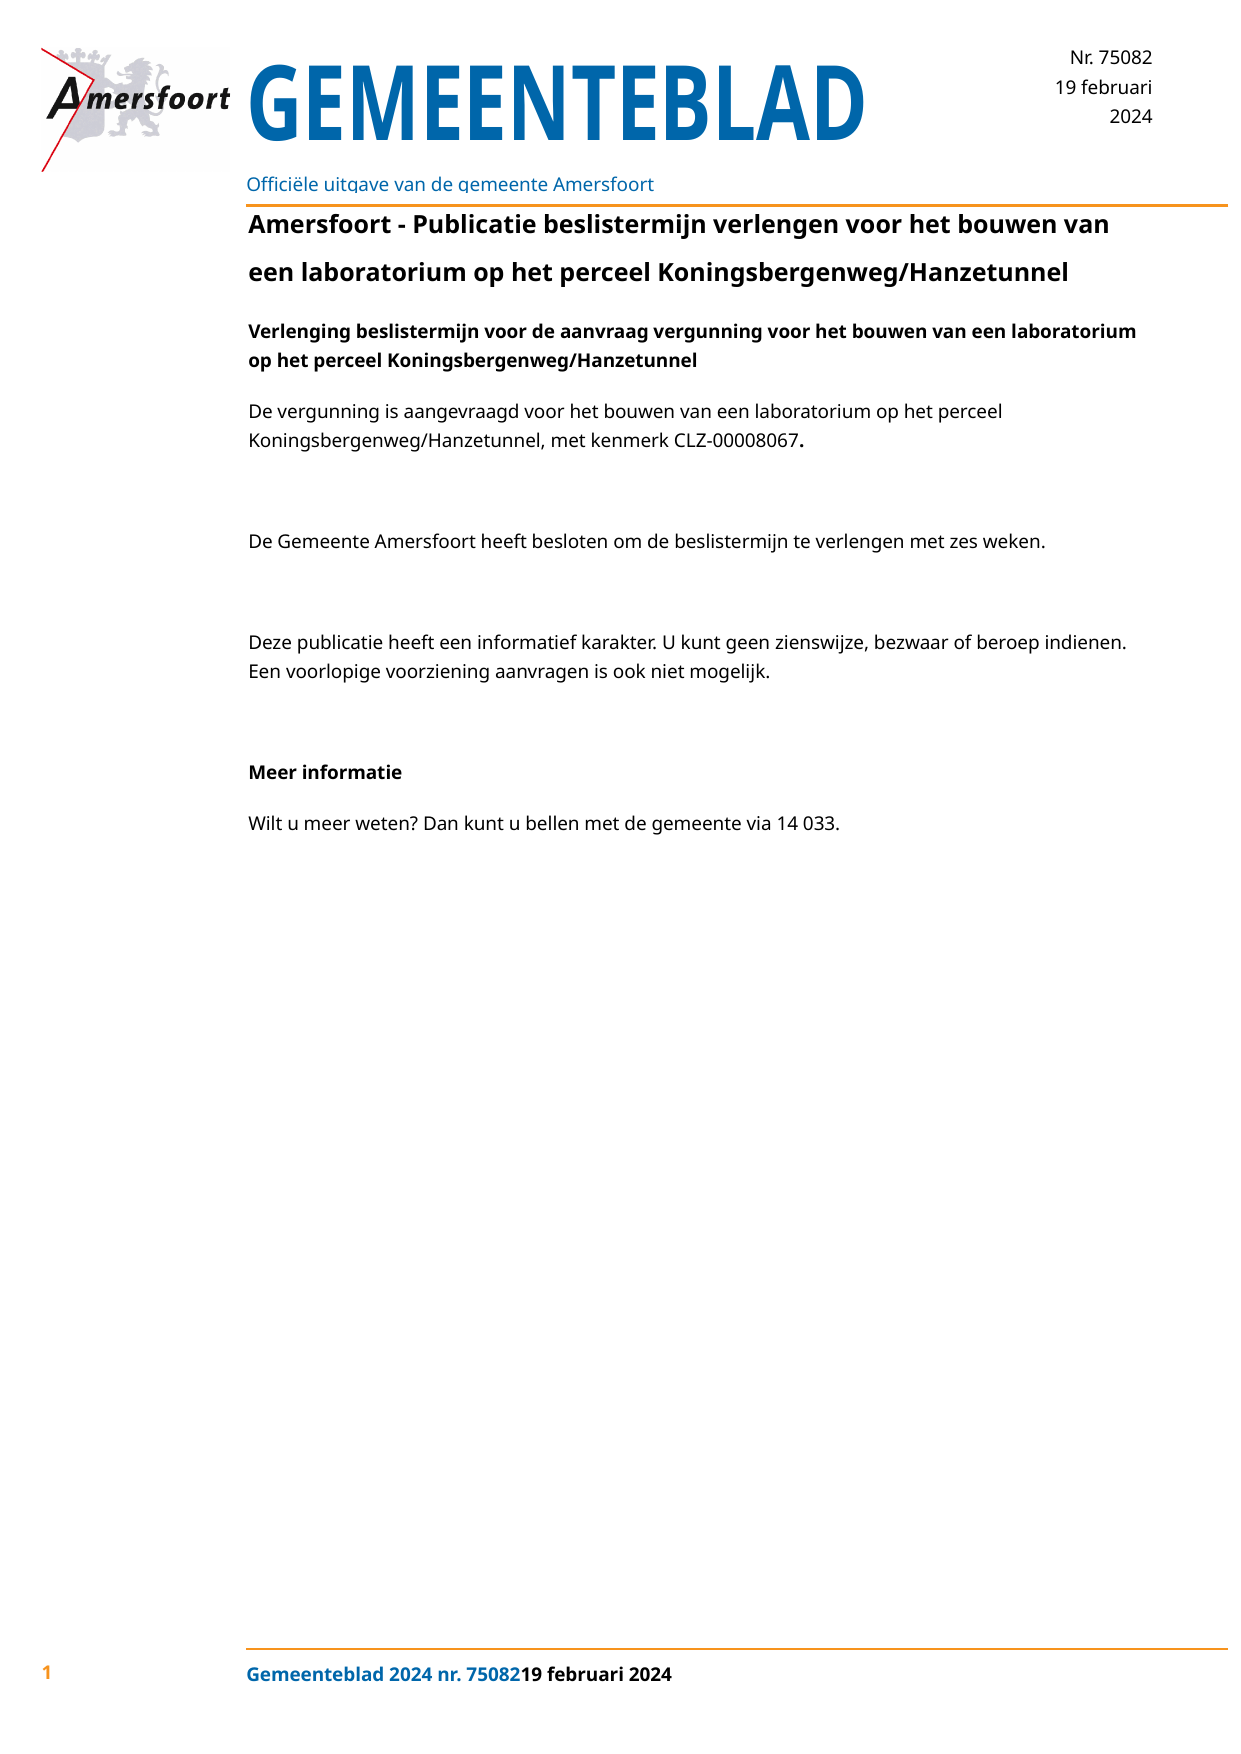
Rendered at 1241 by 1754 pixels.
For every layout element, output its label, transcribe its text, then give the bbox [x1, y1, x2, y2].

text De Gemeente Amersfoort heeft besloten om de beslistermijn te verlengen met zes weken. [248, 528, 1152, 554]
text Deze publicatie heeft een informatief karakter. U kunt geen zienswijze, bezwaar of beroep indienen. Een voorlopige voorziening aanvragen is ook niet mogelijk. [248, 629, 1152, 684]
text Wilt u meer weten? Dan kunt u bellen met de gemeente via 14 033. [248, 810, 1152, 836]
text Amersfoort - Publicatie beslistermijn verlengen voor het bouwen van een laboratorium op het perceel Koningsbergenweg/Hanzetunnel [248, 207, 1152, 288]
text De vergunning is aangevraagd voor het bouwen van een laboratorium op het perceel Koningsbergenweg/Hanzetunnel, met kenmerk CLZ-00008067. [248, 398, 1152, 453]
text Meer informatie [248, 759, 1152, 785]
picture [41, 47, 231, 172]
text Verlenging beslistermijn voor de aanvraag vergunning voor het bouwen van een laboratorium op het perceel Koningsbergenweg/Hanzetunnel [248, 318, 1152, 373]
